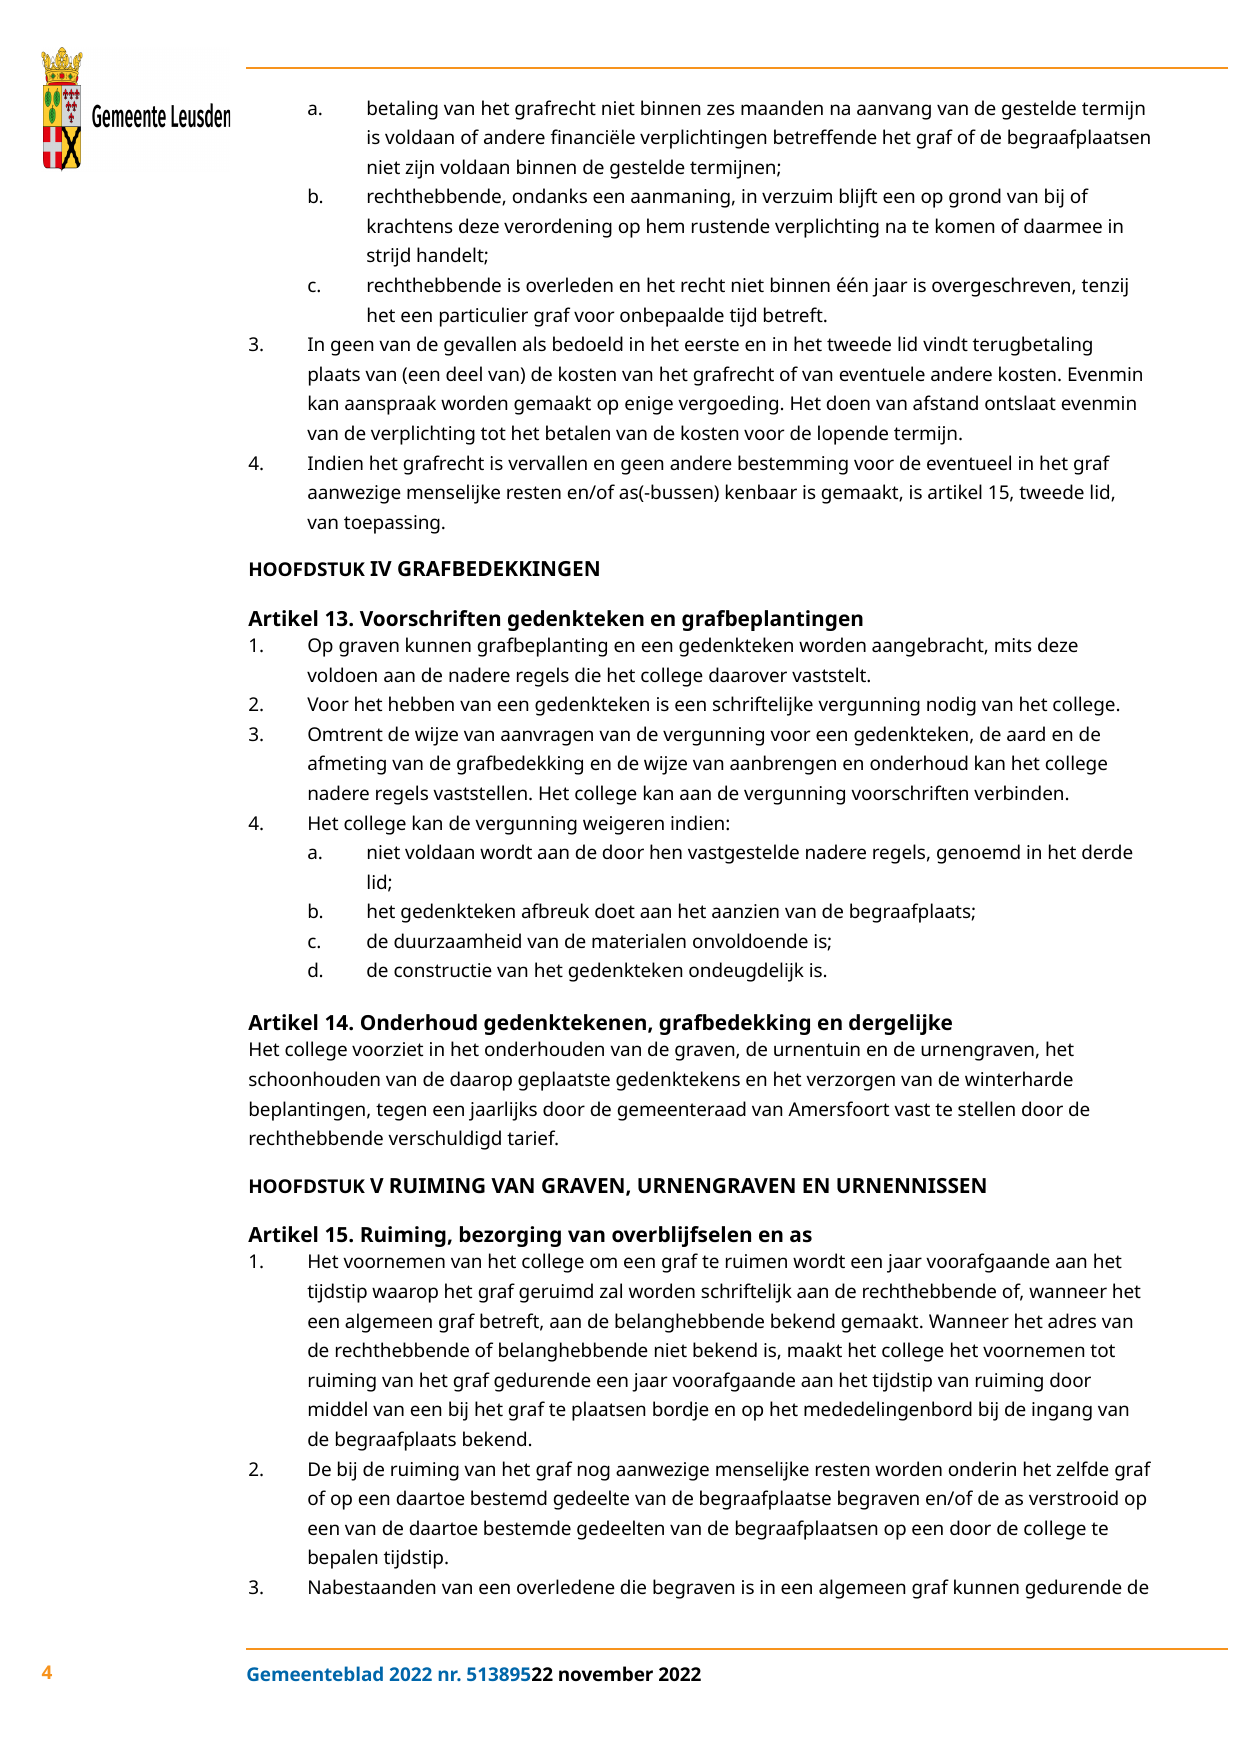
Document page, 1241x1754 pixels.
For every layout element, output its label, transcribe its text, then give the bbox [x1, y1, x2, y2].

list betaling van het grafrecht niet binnen zes maanden na aanvang van de gestelde termijn is voldaan of andere financiële verplichtingen betreffende het graf of de begraafplaatsen niet zijn voldaan binnen de gestelde termijnen; [307, 95, 1152, 180]
list Voor het hebben van een gedenkteken is een schriftelijke vergunning nodig van het college. [248, 691, 1152, 717]
list niet voldaan wordt aan de door hen vastgestelde nadere regels, genoemd in het derde lid; [307, 839, 1152, 895]
picture [41, 47, 231, 172]
list het gedenkteken afbreuk doet aan het aanzien van de begraafplaats; [307, 898, 1152, 924]
list Het college kan de vergunning weigeren indien: [248, 810, 1152, 836]
list Het voornemen van het college om een graf te ruimen wordt een jaar voorafgaande aan het tijdstip waarop het graf geruimd zal worden schriftelijk aan de rechthebbende of, wanneer het een algemeen graf betreft, aan de belanghebbende bekend gemaakt. Wanneer het adres van de rechthebbende of belanghebbende niet bekend is, maakt het college het voornemen tot ruiming van het graf gedurende een jaar voorafgaande aan het tijdstip van ruiming door middel van een bij het graf te plaatsen bordje en op het mededelingenbord bij de ingang van de begraafplaats bekend. [248, 1249, 1152, 1452]
list rechthebbende is overleden en het recht niet binnen één jaar is overgeschreven, tenzij het een particulier graf voor onbepaalde tijd betreft. [307, 272, 1152, 328]
text Artikel 13. Voorschriften gedenkteken en grafbeplantingen [248, 604, 1152, 632]
text Artikel 15. Ruiming, bezorging van overblijfselen en as [248, 1220, 1152, 1249]
list In geen van de gevallen als bedoeld in het eerste en in het tweede lid vindt terugbetaling plaats van (een deel van) de kosten van het grafrecht of van eventuele andere kosten. Evenmin kan aanspraak worden gemaakt op enige vergoeding. Het doen van afstand ontslaat evenmin van de verplichting tot het betalen van de kosten voor de lopende termijn. [248, 331, 1152, 446]
list rechthebbende, ondanks een aanmaning, in verzuim blijft een op grond van bij of krachtens deze verordening op hem rustende verplichting na te komen of daarmee in strijd handelt; [307, 183, 1152, 268]
list Op graven kunnen grafbeplanting en een gedenkteken worden aangebracht, mits deze voldoen aan de nadere regels die het college daarover vaststelt. [248, 632, 1152, 688]
list De bij de ruiming van het graf nog aanwezige menselijke resten worden onderin het zelfde graf of op een daartoe bestemd gedeelte van de begraafplaatse begraven en/of de as verstrooid op een van de daartoe bestemde gedeelten van de begraafplaatsen op een door de college te bepalen tijdstip. [248, 1456, 1152, 1570]
text Het college voorziet in het onderhouden van de graven, de urnentuin en de urnengraven, het schoonhouden van de daarop geplaatste gedenktekens en het verzorgen van de winterharde beplantingen, tegen een jaarlijks door de gemeenteraad van Amersfoort vast te stellen door de rechthebbende verschuldigd tarief. [248, 1037, 1152, 1151]
text HOOFDSTUK IV GRAFBEDEKKINGEN [248, 554, 1152, 583]
list Nabestaanden van een overledene die begraven is in een algemeen graf kunnen gedurende de [248, 1574, 1152, 1600]
list de duurzaamheid van de materialen onvoldoende is; [307, 928, 1152, 954]
list de constructie van het gedenkteken ondeugdelijk is. [307, 958, 1152, 983]
text HOOFDSTUK V RUIMING VAN GRAVEN, URNENGRAVEN EN URNENNISSEN [248, 1171, 1152, 1199]
list Indien het grafrecht is vervallen en geen andere bestemming voor de eventueel in het graf aanwezige menselijke resten en/of as(-bussen) kenbaar is gemaakt, is artikel 15, tweede lid, van toepassing. [248, 450, 1152, 535]
text Artikel 14. Onderhoud gedenktekenen, grafbedekking en dergelijke [248, 1008, 1152, 1037]
list Omtrent de wijze van aanvragen van de vergunning voor een gedenkteken, de aard en de afmeting van de grafbedekking en de wijze van aanbrengen en onderhoud kan het college nadere regels vaststellen. Het college kan aan de vergunning voorschriften verbinden. [248, 721, 1152, 806]
